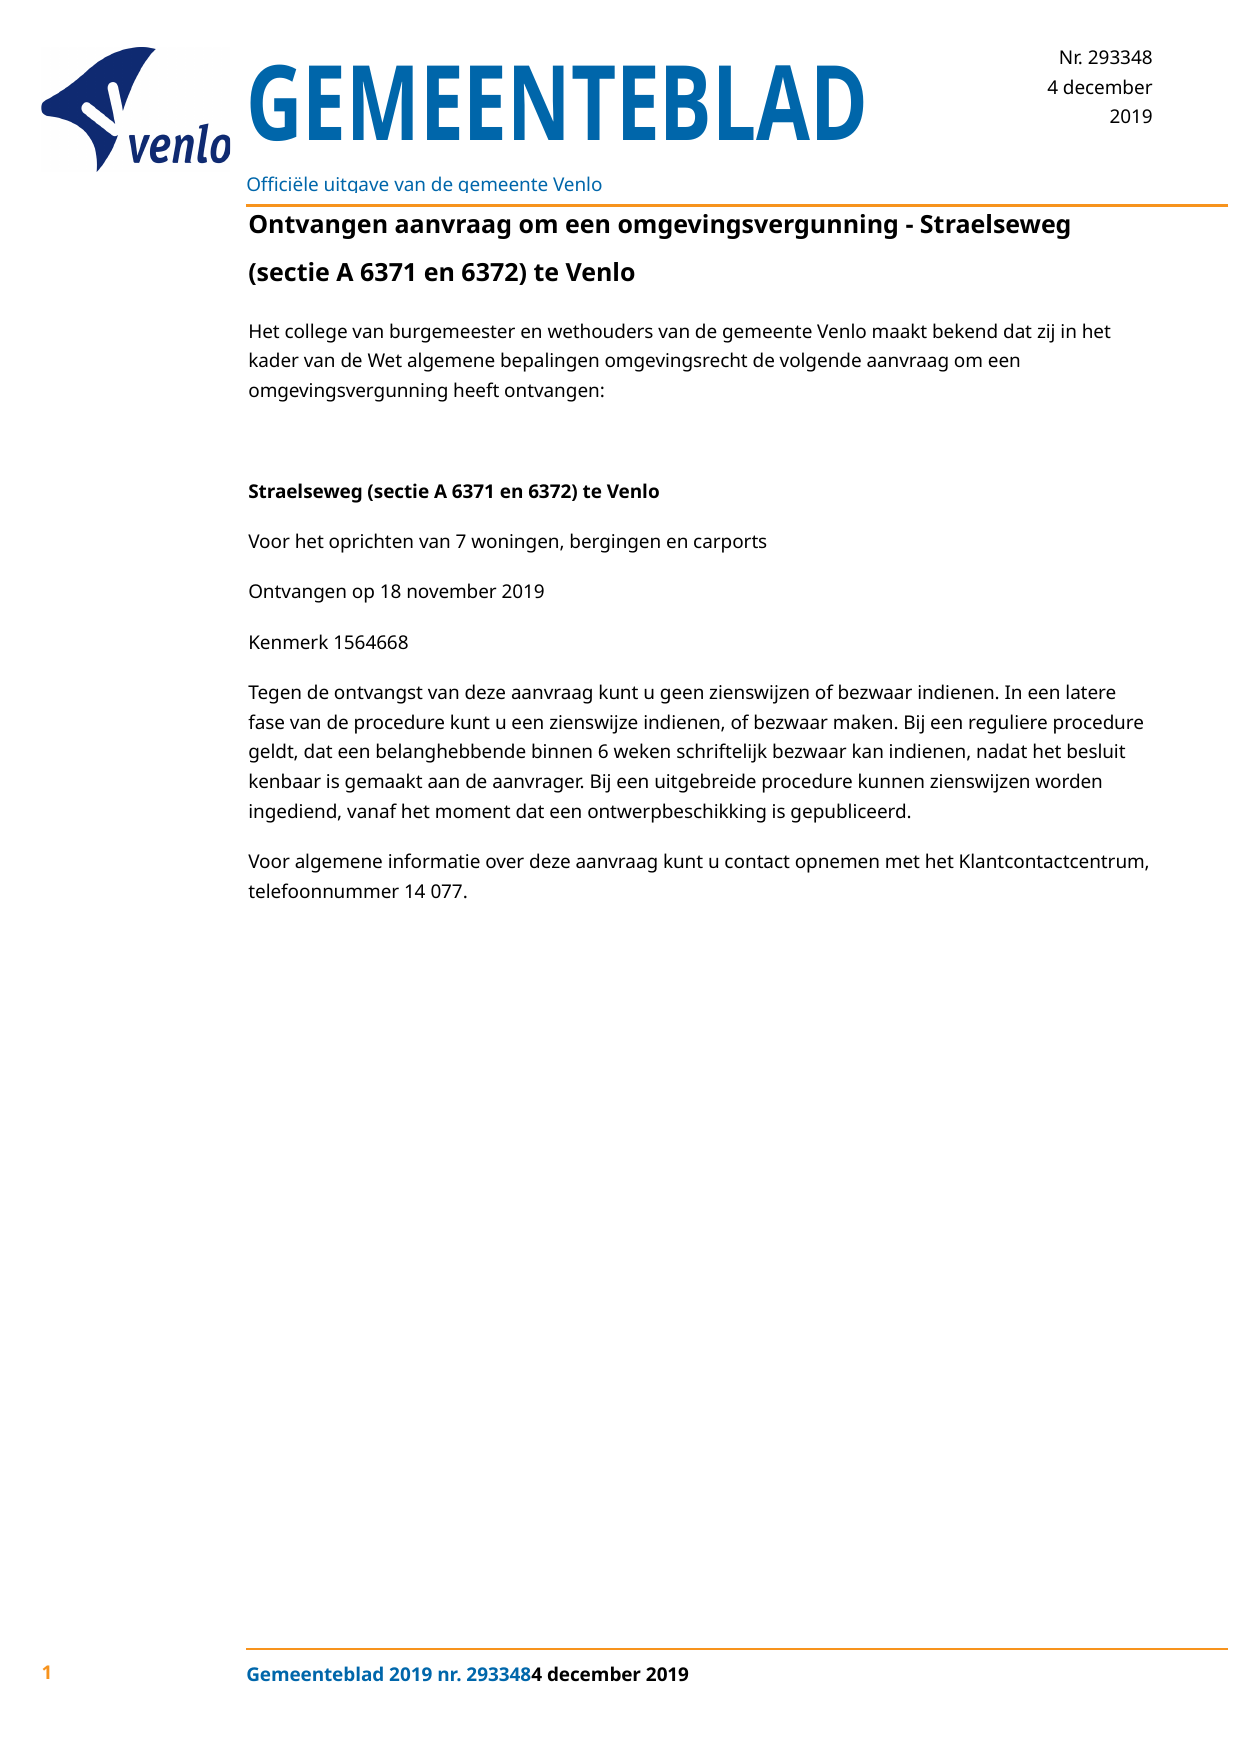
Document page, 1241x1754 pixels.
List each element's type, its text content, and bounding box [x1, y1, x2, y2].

text Ontvangen aanvraag om een omgevingsvergunning - Straelseweg (sectie A 6371 en 6372) te Venlo [248, 207, 1152, 288]
text Voor algemene informatie over deze aanvraag kunt u contact opnemen met het Klantcontactcentrum, telefoonnummer 14 077. [248, 848, 1152, 904]
text Kenmerk 1564668 [248, 629, 1152, 655]
text Ontvangen op 18 november 2019 [248, 579, 1152, 604]
text Voor het oprichten van 7 woningen, bergingen en carports [248, 528, 1152, 554]
text Straelseweg (sectie A 6371 en 6372) te Venlo [248, 478, 1152, 504]
text Het college van burgemeester en wethouders van de gemeente Venlo maakt bekend dat zij in het kader van de Wet algemene bepalingen omgevingsrecht de volgende aanvraag om een omgevingsvergunning heeft ontvangen: [248, 318, 1152, 403]
text Tegen de ontvangst van deze aanvraag kunt u geen zienswijzen of bezwaar indienen. In een latere fase van de procedure kunt u een zienswijze indienen, of bezwaar maken. Bij een reguliere procedure geldt, dat een belanghebbende binnen 6 weken schriftelijk bezwaar kan indienen, nadat het besluit kenbaar is gemaakt aan de aanvrager. Bij een uitgebreide procedure kunnen zienswijzen worden ingediend, vanaf het moment dat een ontwerpbeschikking is gepubliceerd. [248, 679, 1152, 824]
picture [41, 47, 231, 172]
